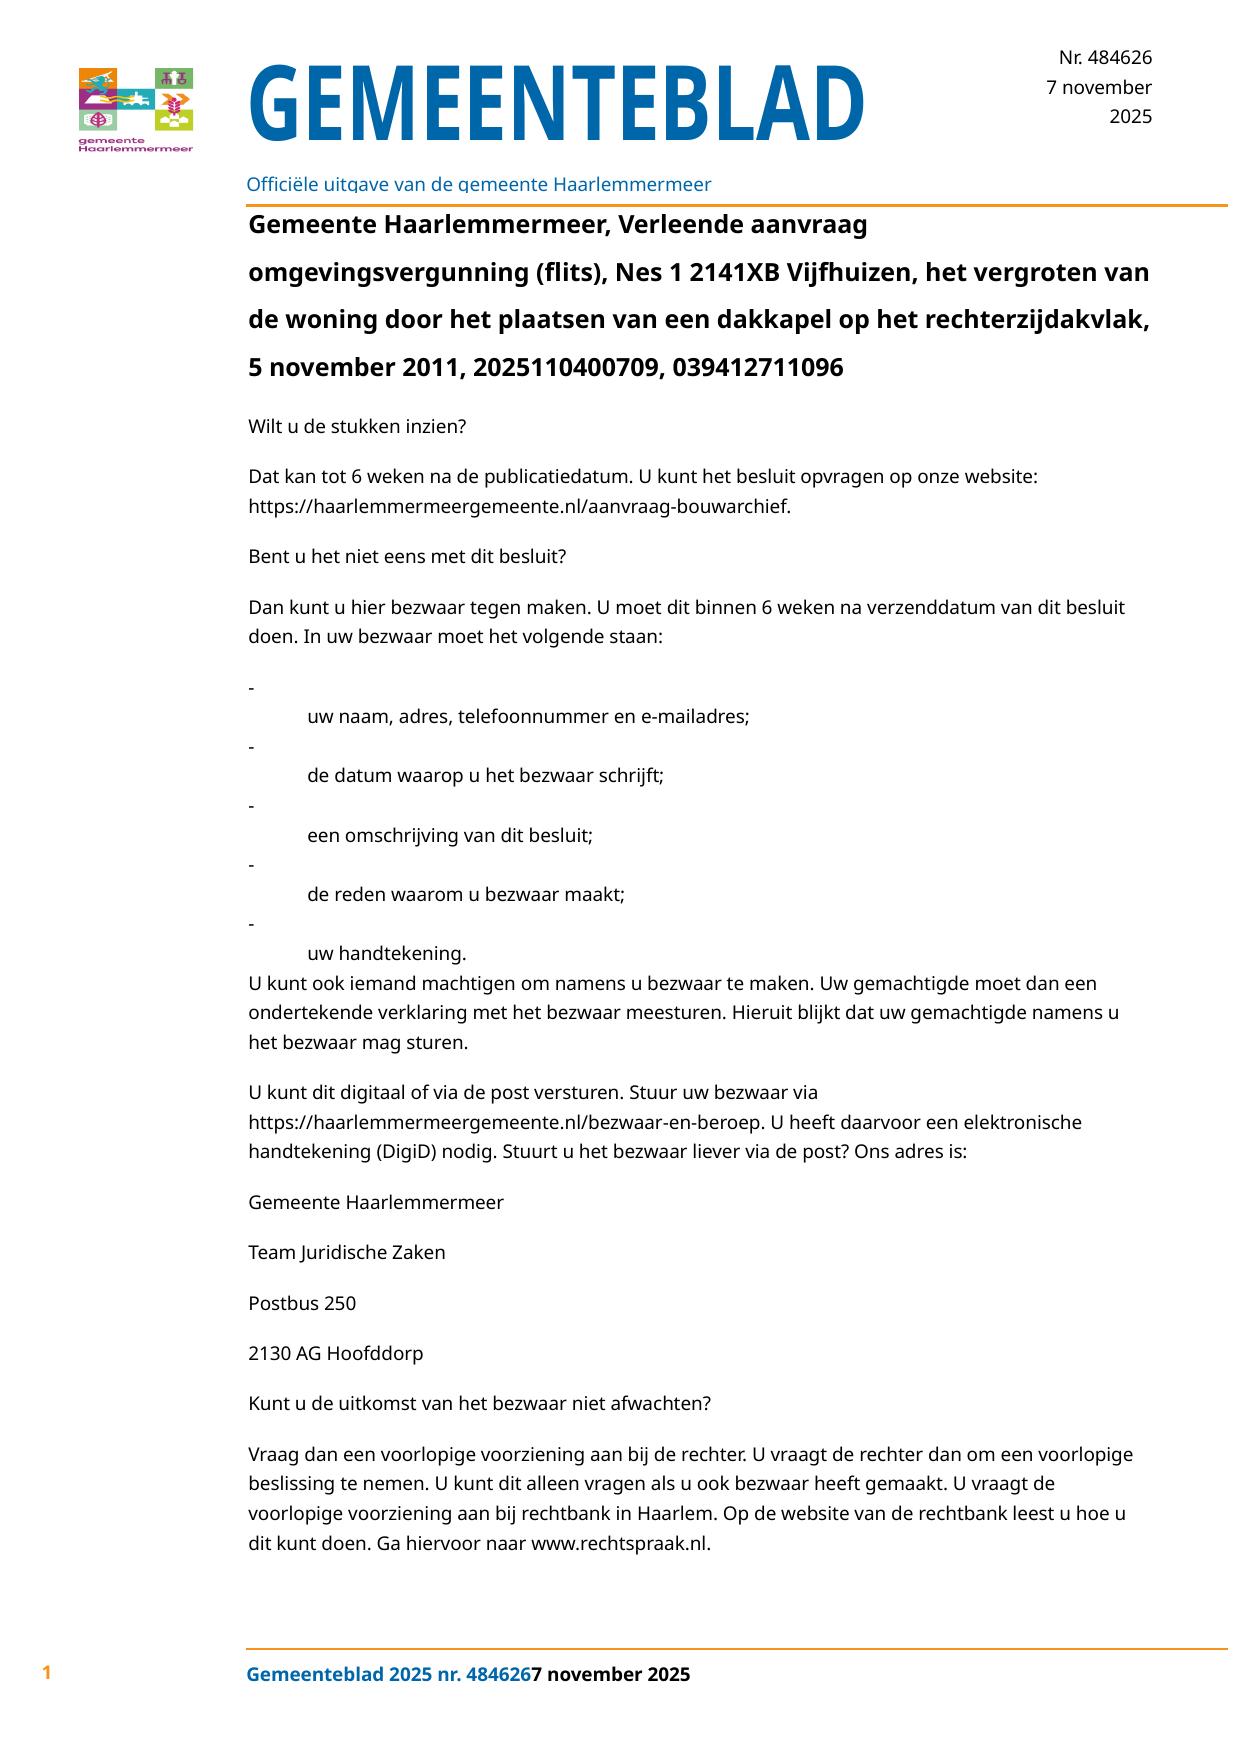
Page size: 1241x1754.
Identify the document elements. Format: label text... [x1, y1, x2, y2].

text 2130 AG Hoofddorp [248, 1340, 1152, 1366]
text U kunt dit digitaal of via de post versturen. Stuur uw bezwaar via https://haarlemmermeergemeente.nl/bezwaar-en-beroep. U heeft daarvoor een elektronische handtekening (DigiD) nodig. Stuurt u het bezwaar liever via de post? Ons adres is: [248, 1079, 1152, 1164]
list uw naam, adres, telefoonnummer en e-mailadres; [248, 703, 1152, 729]
text Gemeente Haarlemmermeer, Verleende aanvraag omgevingsvergunning (flits), Nes 1 2141XB Vijfhuizen, het vergroten van de woning door het plaatsen van een dakkapel op het rechterzijdakvlak, 5 november 2011, 2025110400709, 039412711096 [248, 207, 1152, 384]
text Wilt u de stukken inzien? [248, 413, 1152, 439]
list uw handtekening. [248, 940, 1152, 966]
list de datum waarop u het bezwaar schrijft; [248, 763, 1152, 788]
text Dan kunt u hier bezwaar tegen maken. U moet dit binnen 6 weken na verzenddatum van dit besluit doen. In uw bezwaar moet het volgende staan: [248, 594, 1152, 649]
text Bent u het niet eens met dit besluit? [248, 543, 1152, 569]
text Vraag dan een voorlopige voorziening aan bij de rechter. U vraagt de rechter dan om een voorlopige beslissing te nemen. U kunt dit alleen vragen als u ook bezwaar heeft gemaakt. U vraagt de voorlopige voorziening aan bij rechtbank in Haarlem. Op de website van de rechtbank leest u hoe u dit kunt doen. Ga hiervoor naar www.rechtspraak.nl. [248, 1441, 1152, 1556]
list de reden waarom u bezwaar maakt; [248, 881, 1152, 907]
text Team Juridische Zaken [248, 1239, 1152, 1265]
text Dat kan tot 6 weken na de publicatiedatum. U kunt het besluit opvragen op onze website: https://haarlemmermeergemeente.nl/aanvraag-bouwarchief. [248, 463, 1152, 519]
list een omschrijving van dit besluit; [248, 822, 1152, 848]
text U kunt ook iemand machtigen om namens u bezwaar te maken. Uw gemachtigde moet dan een ondertekende verklaring met het bezwaar meesturen. Hieruit blijkt dat uw gemachtigde namens u het bezwaar mag sturen. [248, 970, 1152, 1055]
picture [41, 47, 231, 172]
text Kunt u de uitkomst van het bezwaar niet afwachten? [248, 1391, 1152, 1416]
text Gemeente Haarlemmermeer [248, 1189, 1152, 1215]
text Postbus 250 [248, 1290, 1152, 1316]
